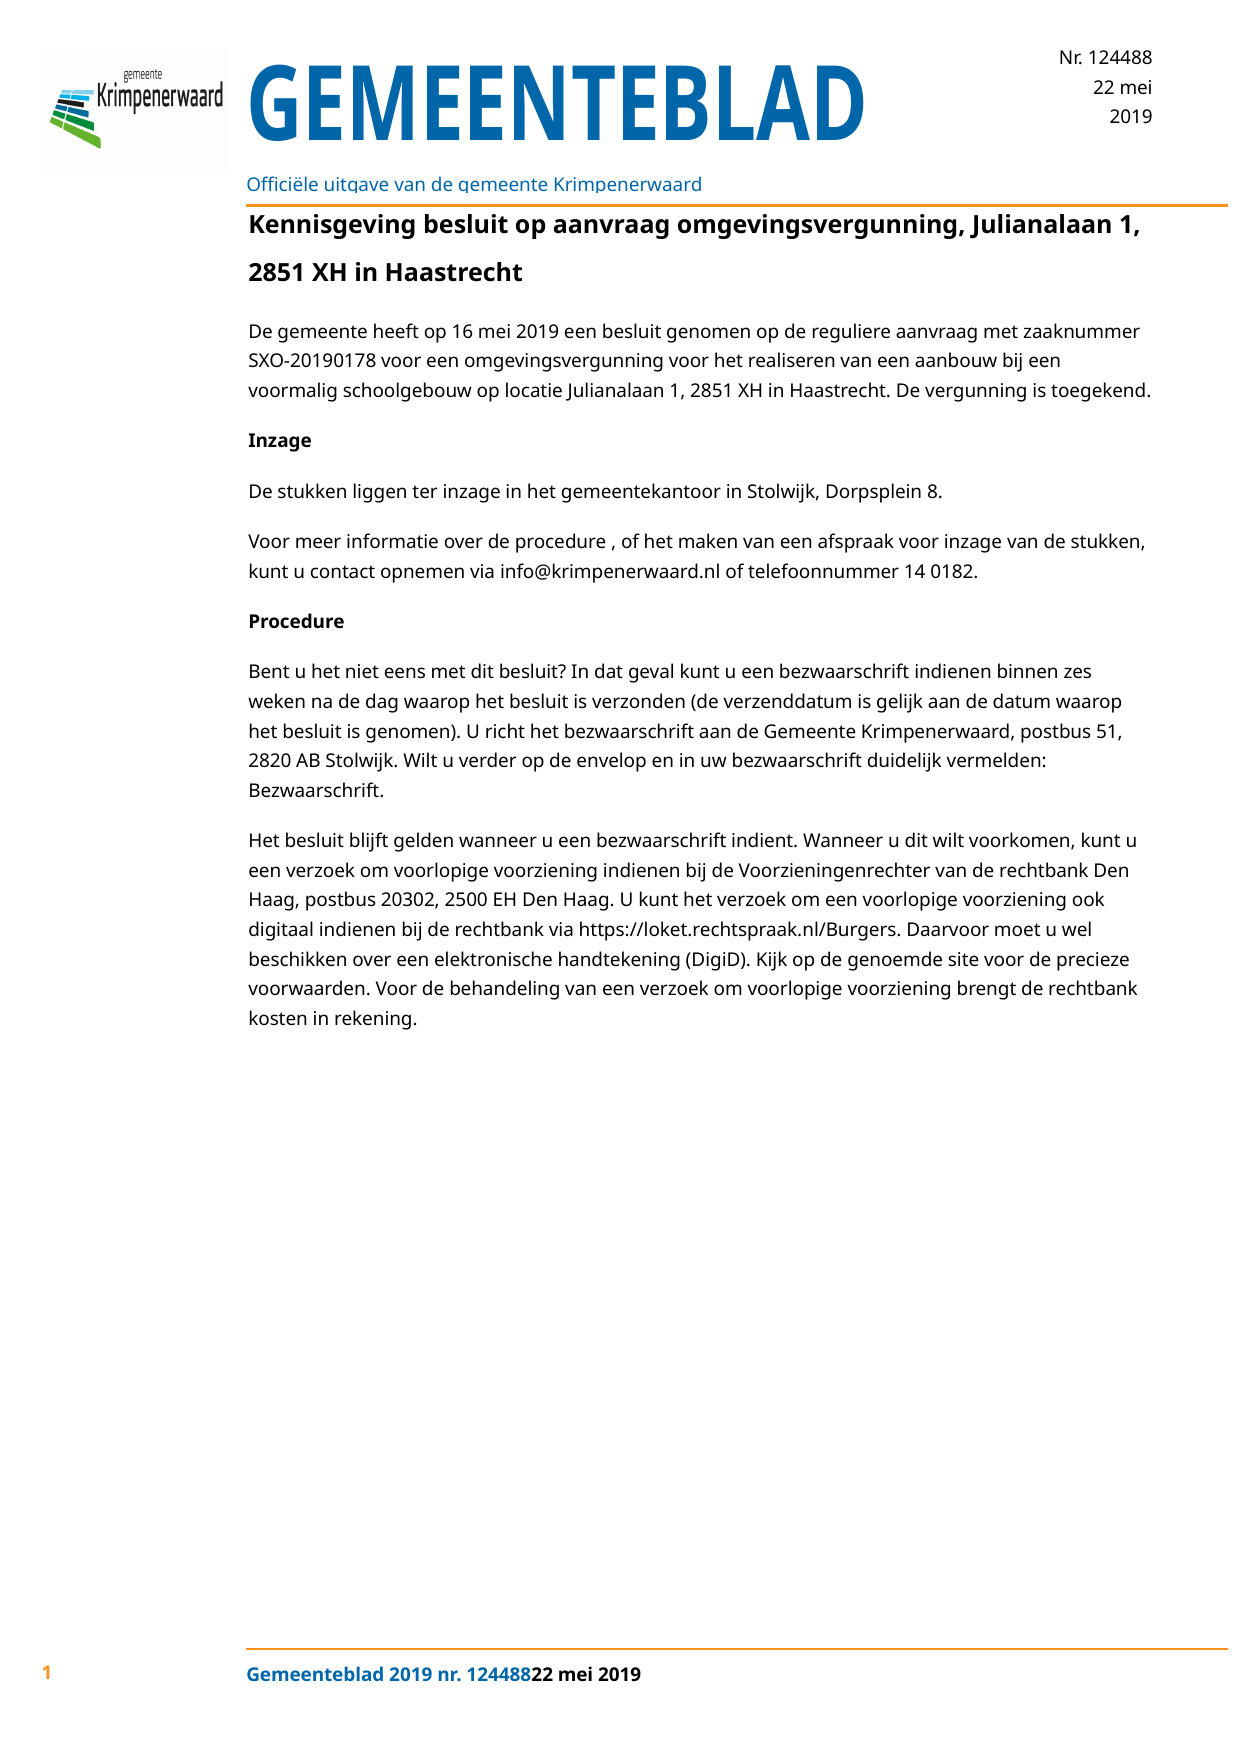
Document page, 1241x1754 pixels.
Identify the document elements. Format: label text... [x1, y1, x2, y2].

text Bent u het niet eens met dit besluit? In dat geval kunt u een bezwaarschrift indienen binnen zes weken na de dag waarop het besluit is verzonden (de verzenddatum is gelijk aan de datum waarop het besluit is genomen). U richt het bezwaarschrift aan de Gemeente Krimpenerwaard, postbus 51, 2820 AB Stolwijk. Wilt u verder op de envelop en in uw bezwaarschrift duidelijk vermelden: Bezwaarschrift. [248, 659, 1152, 803]
text Het besluit blijft gelden wanneer u een bezwaarschrift indient. Wanneer u dit wilt voorkomen, kunt u een verzoek om voorlopige voorziening indienen bij de Voorzieningenrechter van de rechtbank Den Haag, postbus 20302, 2500 EH Den Haag. U kunt het verzoek om een voorlopige voorziening ook digitaal indienen bij de rechtbank via https://loket.rechtspraak.nl/Burgers. Daarvoor moet u wel beschikken over een elektronische handtekening (DigiD). Kijk op de genoemde site voor de precieze voorwaarden. Voor de behandeling van een verzoek om voorlopige voorziening brengt de rechtbank kosten in rekening. [248, 827, 1152, 1031]
text Procedure [248, 608, 1152, 634]
text Inzage [248, 427, 1152, 453]
text Voor meer informatie over de procedure , of het maken van een afspraak voor inzage van de stukken, kunt u contact opnemen via info@krimpenerwaard.nl of telefoonnummer 14 0182. [248, 528, 1152, 584]
text Kennisgeving besluit op aanvraag omgevingsvergunning, Julianalaan 1, 2851 XH in Haastrecht [248, 207, 1152, 288]
picture [41, 47, 231, 172]
text De stukken liggen ter inzage in het gemeentekantoor in Stolwijk, Dorpsplein 8. [248, 478, 1152, 504]
text De gemeente heeft op 16 mei 2019 een besluit genomen op de reguliere aanvraag met zaaknummer SXO-20190178 voor een omgevingsvergunning voor het realiseren van een aanbouw bij een voormalig schoolgebouw op locatie Julianalaan 1, 2851 XH in Haastrecht. De vergunning is toegekend. [248, 318, 1152, 403]
